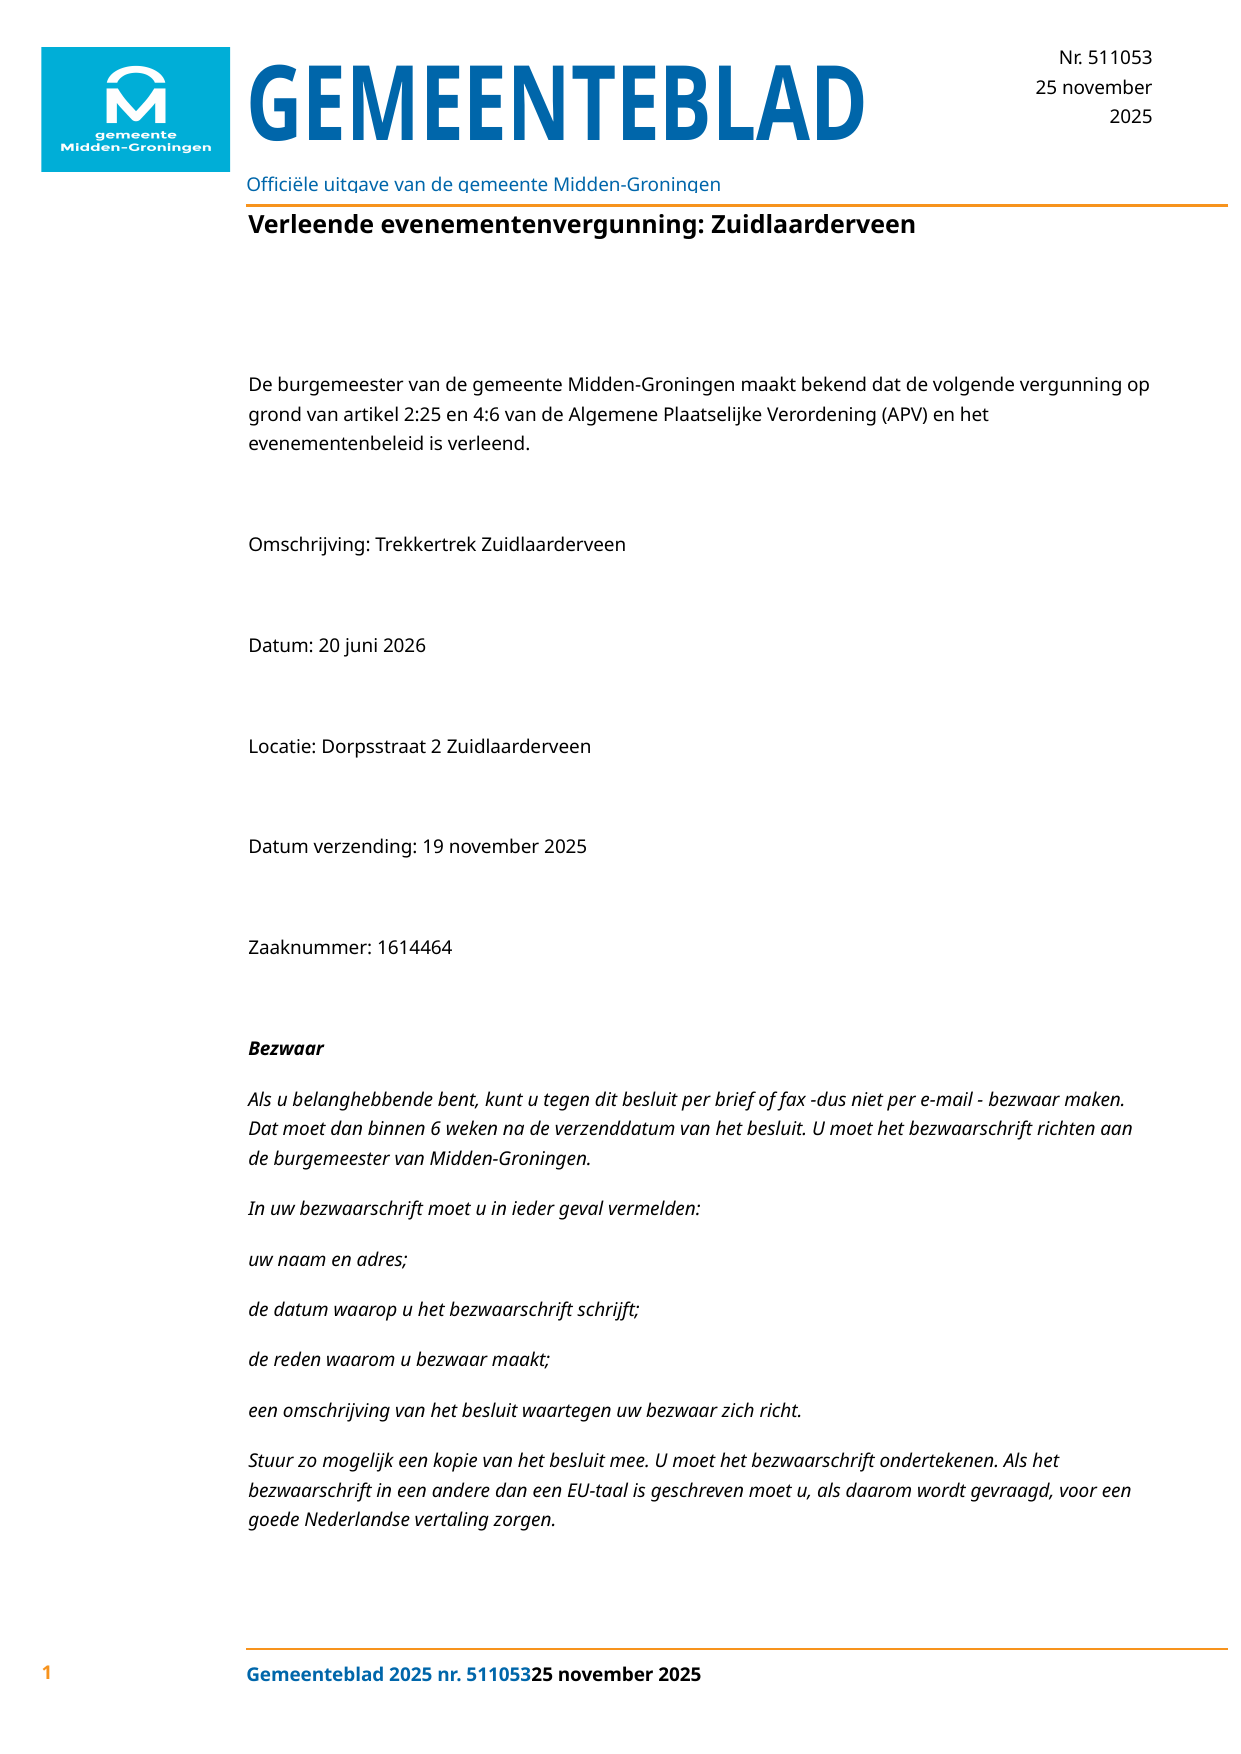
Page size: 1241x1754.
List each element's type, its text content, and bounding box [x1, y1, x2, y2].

picture [108, 66, 164, 82]
text Datum verzending: 19 november 2025 [248, 834, 1152, 859]
text de reden waarom u bezwaar maakt; [248, 1347, 1152, 1372]
picture [184, 146, 190, 153]
text Als u belanghebbende bent, kunt u tegen dit besluit per brief of fax -dus niet per e-mail - bezwaar maken. Dat moet dan binnen 6 weken na de verzenddatum van het besluit. U moet het bezwaarschrift richten aan de burgemeester van Midden-Groningen. [248, 1086, 1152, 1171]
text Locatie: Dorpsstraat 2 Zuidlaarderveen [248, 733, 1152, 758]
text de datum waarop u het bezwaarschrift schrijft; [248, 1296, 1152, 1322]
text Bezwaar [248, 1035, 1152, 1061]
text Omschrijving: Trekkertrek Zuidlaarderveen [248, 531, 1152, 557]
text uw naam en adres; [248, 1246, 1152, 1271]
text een omschrijving van het besluit waartegen uw bezwaar zich richt. [248, 1397, 1152, 1423]
text Verleende evenementenvergunning: Zuidlaarderveen [248, 207, 1152, 241]
text Zaaknummer: 1614464 [248, 934, 1152, 960]
text De burgemeester van de gemeente Midden-Groningen maakt bekend dat de volgende vergunning op grond van artikel 2:25 en 4:6 van de Algemene Plaatselijke Verordening (APV) en het evenementenbeleid is verleend. [248, 371, 1152, 456]
text In uw bezwaarschrift moet u in ieder geval vermelden: [248, 1195, 1152, 1221]
text Stuur zo mogelijk een kopie van het besluit mee. U moet het bezwaarschrift ondertekenen. Als het bezwaarschrift in een andere dan een EU-taal is geschreven moet u, als daarom wordt gevraagd, voor een goede Nederlandse vertaling zorgen. [248, 1447, 1152, 1532]
picture [107, 89, 165, 122]
text Datum: 20 juni 2026 [248, 632, 1152, 658]
